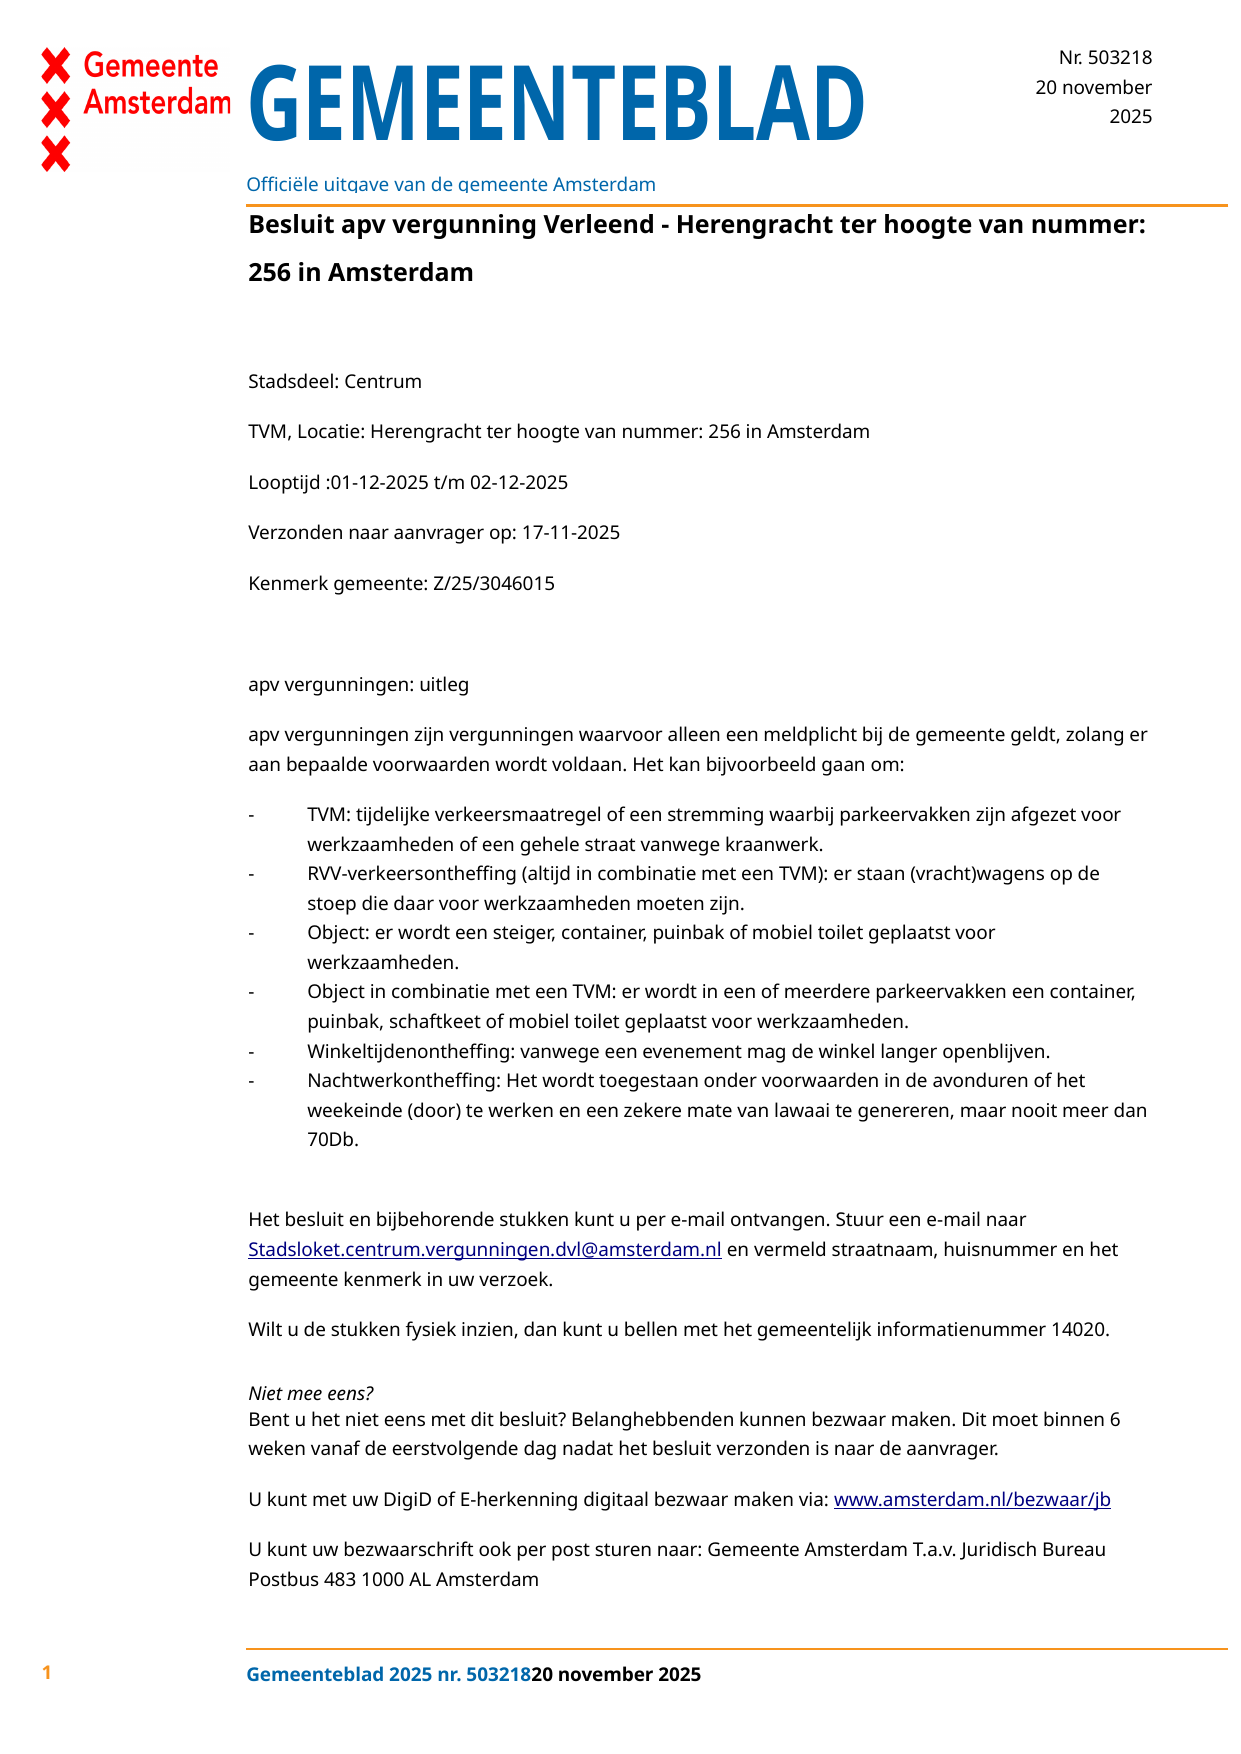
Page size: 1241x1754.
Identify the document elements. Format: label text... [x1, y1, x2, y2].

text Looptijd :01-12-2025 t/m 02-12-2025 [248, 469, 1152, 495]
list Object: er wordt een steiger, container, puinbak of mobiel toilet geplaatst voor werkzaamheden. [248, 919, 1152, 975]
text Besluit apv vergunning Verleend - Herengracht ter hoogte van nummer: 256 in Amsterdam [248, 207, 1152, 288]
list Winkeltijdenontheffing: vanwege een evenement mag de winkel langer openblijven. [248, 1038, 1152, 1064]
text Wilt u de stukken fysiek inzien, dan kunt u bellen met het gemeentelijk informatienummer 14020. [248, 1316, 1152, 1342]
text U kunt uw bezwaarschrift ook per post sturen naar: Gemeente Amsterdam T.a.v. Juridisch Bureau Postbus 483 1000 AL Amsterdam [248, 1536, 1152, 1592]
text Stadsdeel: Centrum [248, 368, 1152, 394]
list RVV-verkeersontheffing (altijd in combinatie met een TVM): er staan (vracht)wagens op de stoep die daar voor werkzaamheden moeten zijn. [248, 860, 1152, 916]
text Het besluit en bijbehorende stukken kunt u per e-mail ontvangen. Stuur een e-mail naar Stadsloket.centrum.vergunningen.dvl@amsterdam.nl en vermeld straatnaam, huisnummer en het gemeente kenmerk in uw verzoek. [248, 1207, 1152, 1292]
text Verzonden naar aanvrager op: 17-11-2025 [248, 519, 1152, 545]
text Niet mee eens? [248, 1380, 1152, 1406]
text apv vergunningen zijn vergunningen waarvoor alleen een meldplicht bij de gemeente geldt, zolang er aan bepaalde voorwaarden wordt voldaan. Het kan bijvoorbeeld gaan om: [248, 721, 1152, 777]
text U kunt met uw DigiD of E-herkenning digitaal bezwaar maken via: www.amsterdam.nl/bezwaar/jb [248, 1486, 1152, 1512]
list TVM: tijdelijke verkeersmaatregel of een stremming waarbij parkeervakken zijn afgezet voor werkzaamheden of een gehele straat vanwege kraanwerk. [248, 801, 1152, 857]
text Bent u het niet eens met dit besluit? Belanghebbenden kunnen bezwaar maken. Dit moet binnen 6 weken vanaf de eerstvolgende dag nadat het besluit verzonden is naar de aanvrager. [248, 1406, 1152, 1461]
list Object in combinatie met een TVM: er wordt in een of meerdere parkeervakken een container, puinbak, schaftkeet of mobiel toilet geplaatst voor werkzaamheden. [248, 979, 1152, 1034]
picture [41, 47, 231, 172]
text Kenmerk gemeente: Z/25/3046015 [248, 570, 1152, 596]
text apv vergunningen: uitleg [248, 671, 1152, 697]
text TVM, Locatie: Herengracht ter hoogte van nummer: 256 in Amsterdam [248, 419, 1152, 444]
list Nachtwerkontheffing: Het wordt toegestaan onder voorwaarden in de avonduren of het weekeinde (door) te werken en een zekere mate van lawaai te genereren, maar nooit meer dan 70Db. [248, 1067, 1152, 1152]
